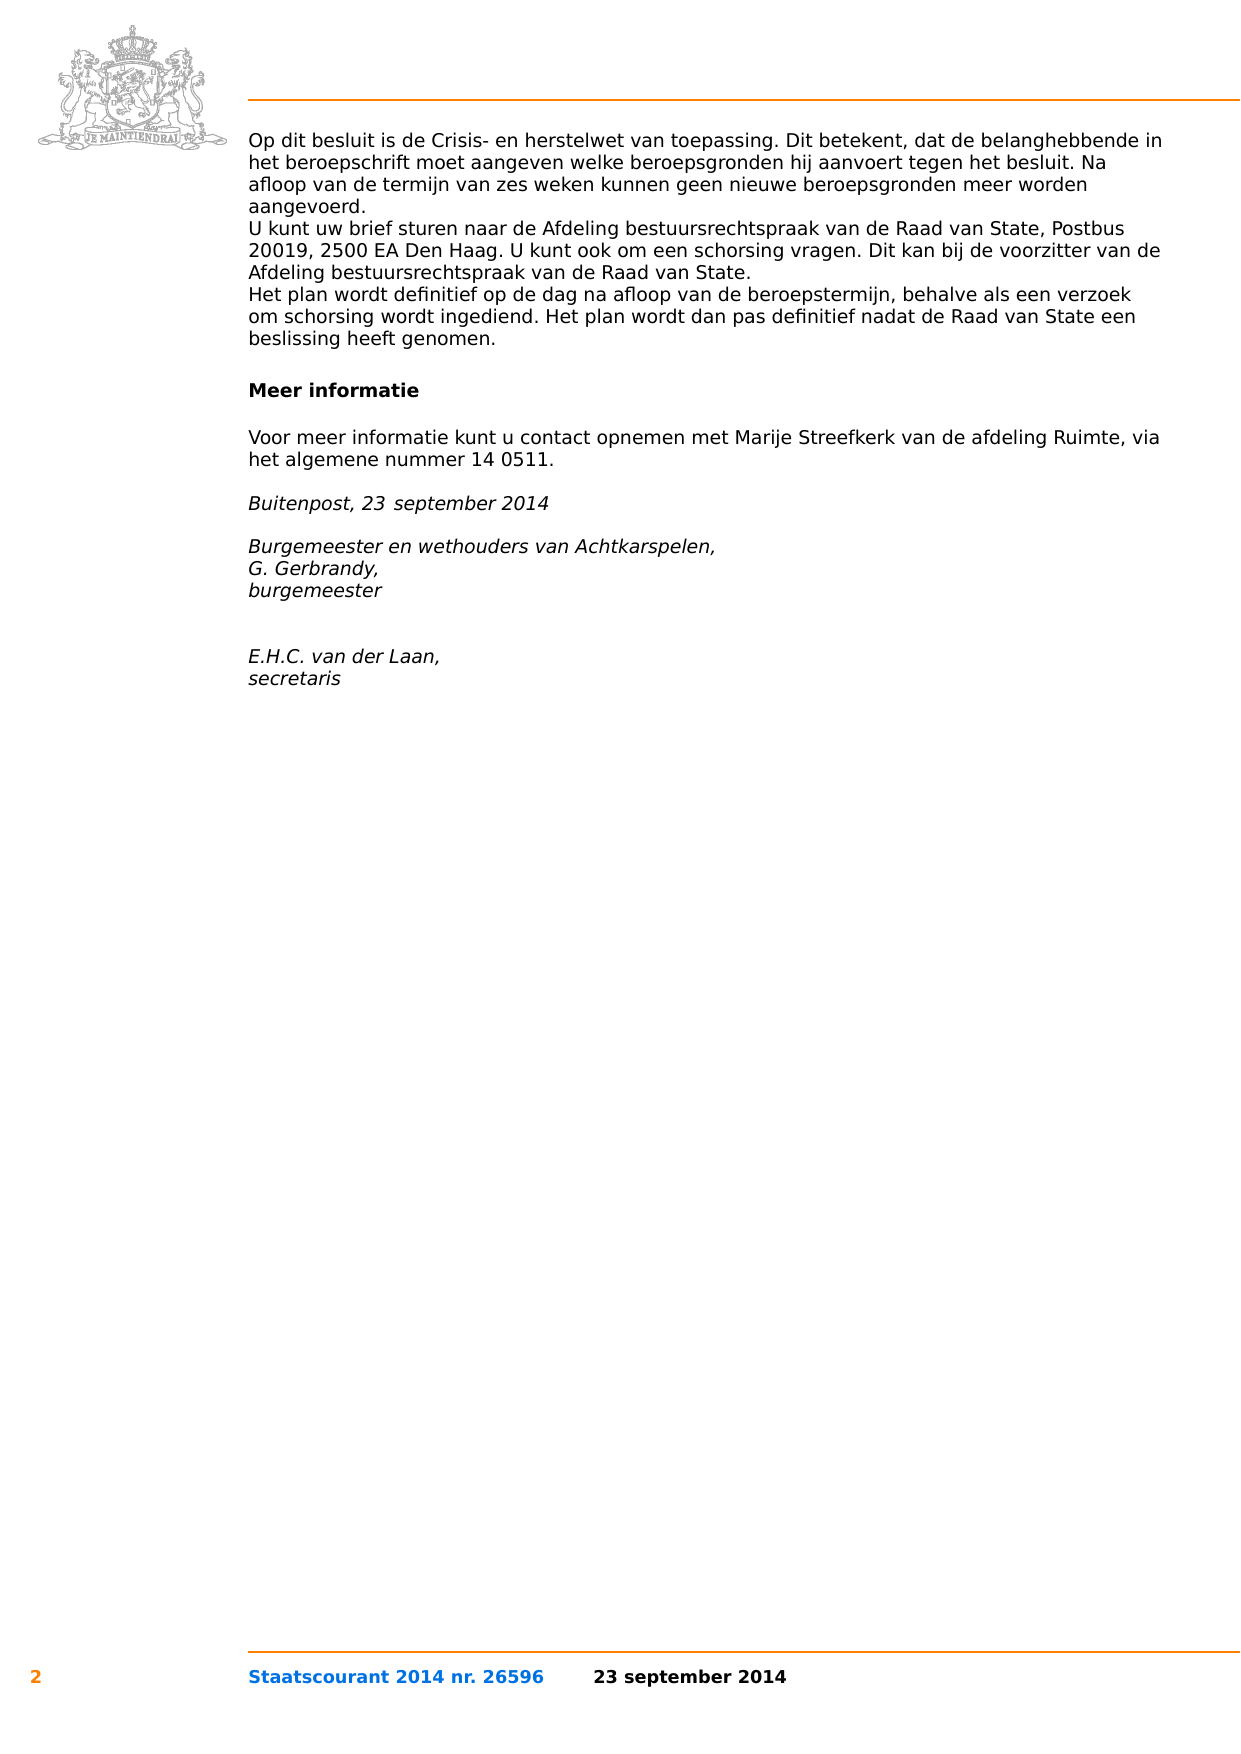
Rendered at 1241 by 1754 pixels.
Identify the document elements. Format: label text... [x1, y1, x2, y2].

text E.H.C. van der Laan, secretaris [248, 624, 1163, 690]
text Buitenpost, 23 september 2014 [248, 492, 1163, 514]
text Burgemeester en wethouders van Achtkarspelen, G. Gerbrandy, burgemeester [248, 536, 1163, 602]
text U kunt uw brief sturen naar de Afdeling bestuursrechtspraak van de Raad van State, Postbus 20019, 2500 EA Den Haag. U kunt ook om een schorsing vragen. Dit kan bij de voorzitter van de Afdeling bestuursrechtspraak van de Raad van State. [248, 218, 1163, 284]
subtitle Meer informatie [248, 380, 1163, 402]
text Op dit besluit is de Crisis- en herstelwet van toepassing. Dit betekent, dat de belanghebbende in het beroepschrift moet aangeven welke beroepsgronden hij aanvoert tegen het besluit. Na afloop van de termijn van zes weken kunnen geen nieuwe beroepsgronden meer worden aangevoerd. [248, 130, 1163, 218]
text Voor meer informatie kunt u contact opnemen met Marije Streefkerk van de afdeling Ruimte, via het algemene nummer 14 0511. [248, 427, 1163, 471]
text Het plan wordt definitief op de dag na afloop van de beroepstermijn, behalve als een verzoek om schorsing wordt ingediend. Het plan wordt dan pas definitief nadat de Raad van State een beslissing heeft genomen. [248, 284, 1163, 350]
picture [38, 25, 227, 150]
